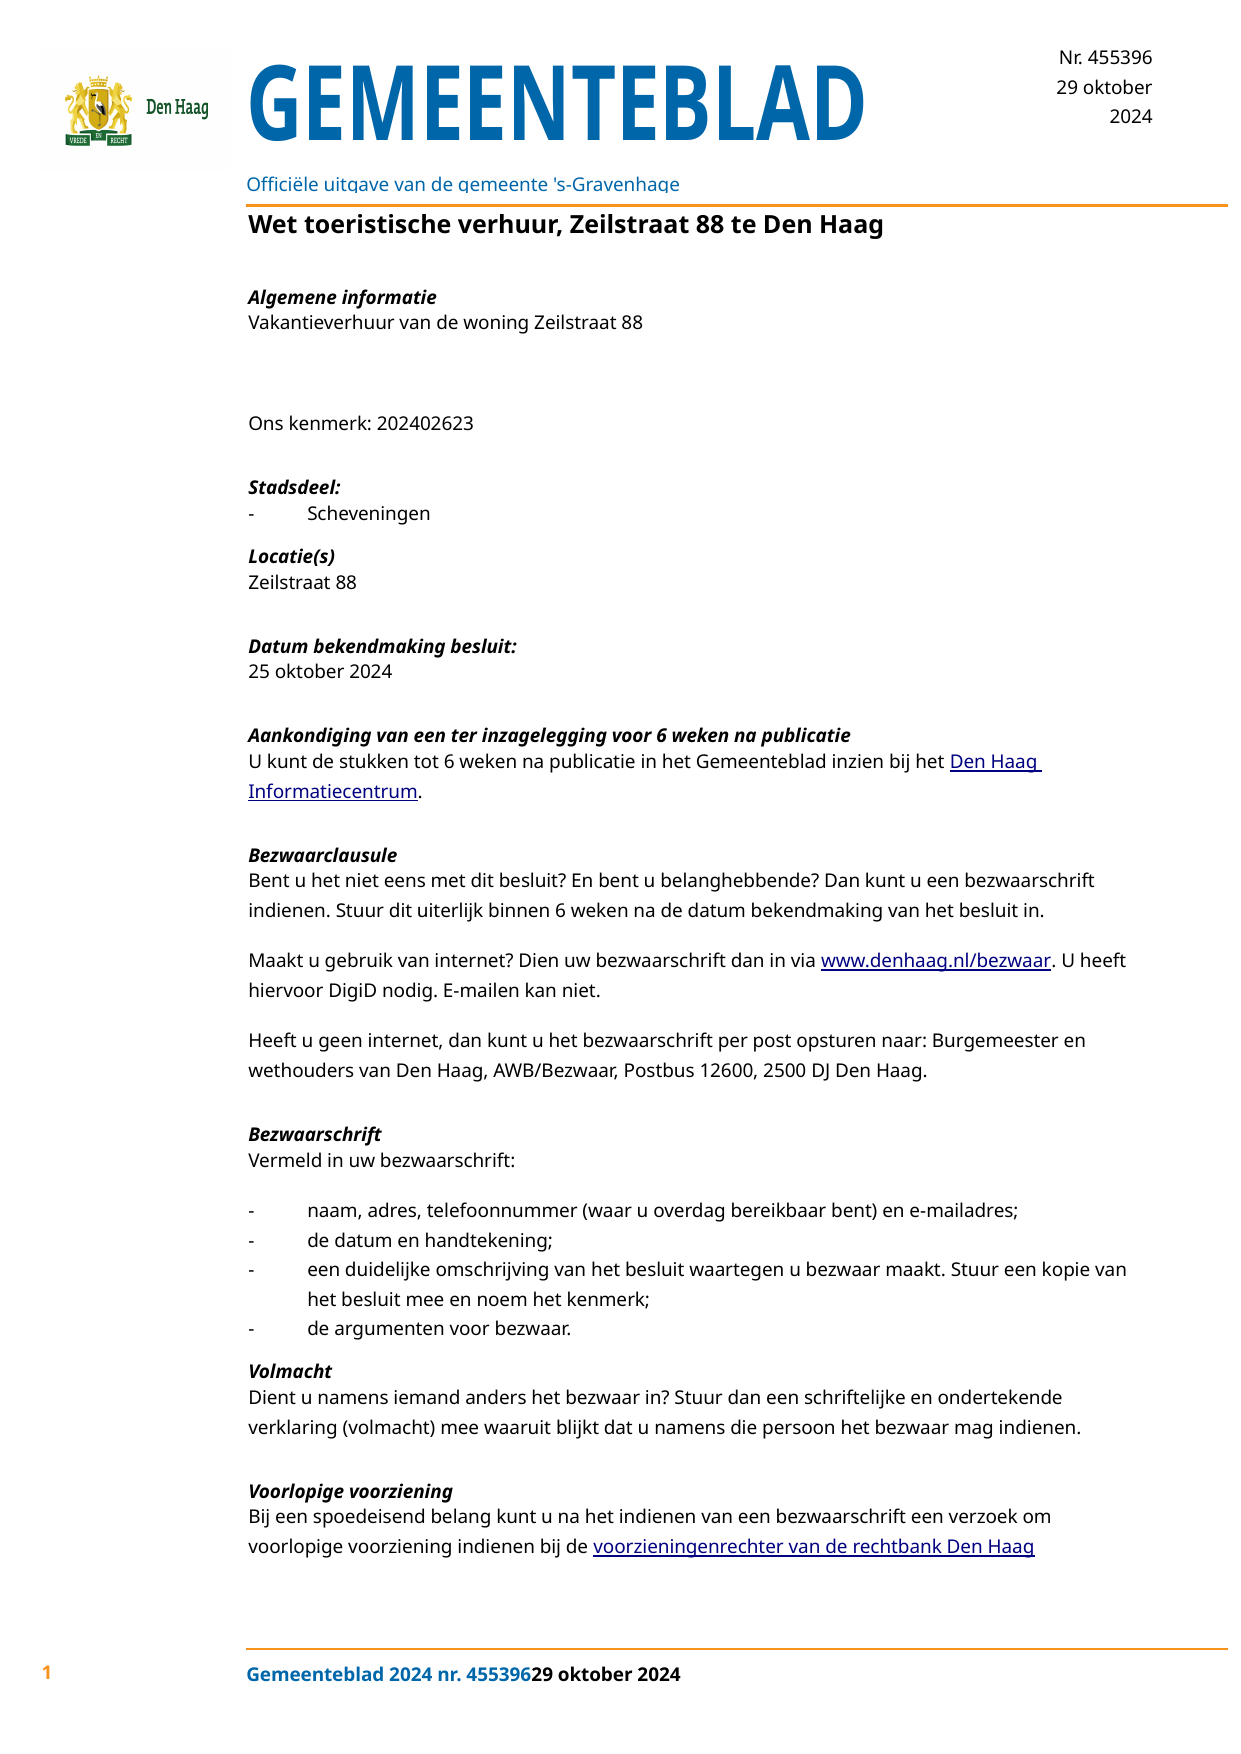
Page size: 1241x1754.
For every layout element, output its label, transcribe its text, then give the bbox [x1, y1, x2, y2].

list de argumenten voor bezwaar. [248, 1316, 1152, 1341]
list de datum en handtekening; [248, 1227, 1152, 1253]
list naam, adres, telefoonnummer (waar u overdag bereikbaar bent) en e-mailadres; [248, 1197, 1152, 1223]
text Maakt u gebruik van internet? Dien uw bezwaarschrift dan in via www.denhaag.nl/bezwaar. U heeft hiervoor DigiD nodig. E-mailen kan niet. [248, 948, 1152, 1003]
text Ons kenmerk: 202402623 [248, 410, 1152, 436]
text Locatie(s) [248, 543, 1152, 569]
text Vakantieverhuur van de woning Zeilstraat 88 [248, 309, 1152, 335]
text Stadsdeel: [248, 474, 1152, 500]
text Dient u namens iemand anders het bezwaar in? Stuur dan een schriftelijke en ondertekende verklaring (volmacht) mee waaruit blijkt dat u namens die persoon het bezwaar mag indienen. [248, 1384, 1152, 1440]
text Zeilstraat 88 [248, 569, 1152, 595]
text Bezwaarclausule [248, 842, 1152, 868]
text U kunt de stukken tot 6 weken na publicatie in het Gemeenteblad inzien bij het Den Haag Informatiecentrum. [248, 748, 1152, 804]
text Bezwaarschrift [248, 1121, 1152, 1147]
text Bent u het niet eens met dit besluit? En bent u belanghebbende? Dan kunt u een bezwaarschrift indienen. Stuur dit uiterlijk binnen 6 weken na de datum bekendmaking van het besluit in. [248, 868, 1152, 923]
text Datum bekendmaking besluit: [248, 633, 1152, 659]
text Voorlopige voorziening [248, 1478, 1152, 1504]
text Heeft u geen internet, dan kunt u het bezwaarschrift per post opsturen naar: Burgemeester en wethouders van Den Haag, AWB/Bezwaar, Postbus 12600, 2500 DJ Den Haag. [248, 1028, 1152, 1083]
list Scheveningen [248, 500, 1152, 526]
list een duidelijke omschrijving van het besluit waartegen u bezwaar maakt. Stuur een kopie van het besluit mee en noem het kenmerk; [248, 1256, 1152, 1312]
text Volmacht [248, 1359, 1152, 1384]
text Wet toeristische verhuur, Zeilstraat 88 te Den Haag [248, 207, 1152, 241]
text 25 oktober 2024 [248, 659, 1152, 684]
text Algemene informatie [248, 284, 1152, 309]
text Aankondiging van een ter inzagelegging voor 6 weken na publicatie [248, 723, 1152, 748]
picture [41, 47, 231, 172]
text Bij een spoedeisend belang kunt u na het indienen van een bezwaarschrift een verzoek om voorlopige voorziening indienen bij de voorzieningenrechter van de rechtbank Den Haag [248, 1504, 1152, 1559]
text Vermeld in uw bezwaarschrift: [248, 1147, 1152, 1173]
